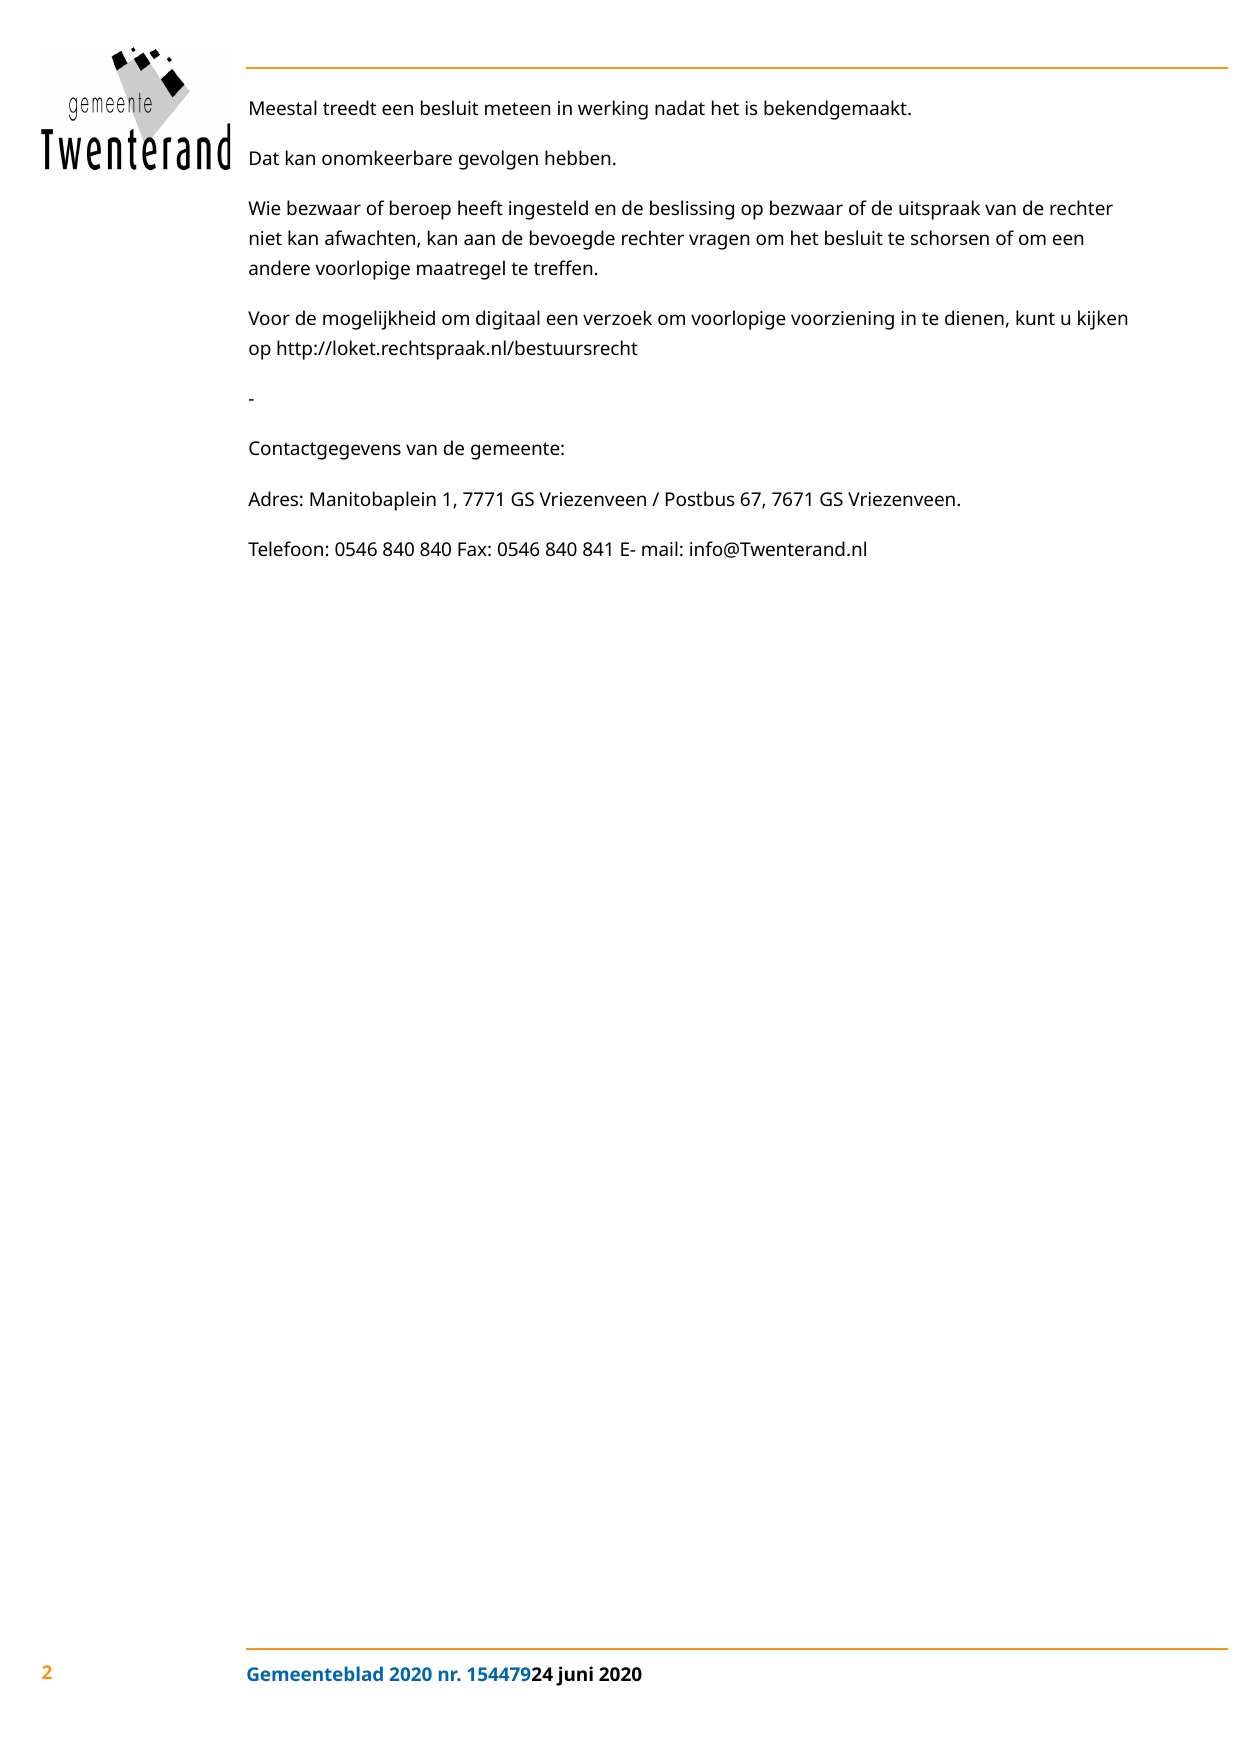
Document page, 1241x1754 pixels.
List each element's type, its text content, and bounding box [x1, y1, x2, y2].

text Contactgegevens van de gemeente: [248, 436, 1152, 461]
text Dat kan onomkeerbare gevolgen hebben. [248, 145, 1152, 171]
text Adres: Manitobaplein 1, 7771 GS Vriezenveen / Postbus 67, 7671 GS Vriezenveen. [248, 486, 1152, 512]
picture [41, 47, 231, 172]
text - [248, 385, 1152, 411]
text Wie bezwaar of beroep heeft ingesteld en de beslissing op bezwaar of de uitspraak van de rechter niet kan afwachten, kan aan de bevoegde rechter vragen om het besluit te schorsen of om een andere voorlopige maatregel te treffen. [248, 196, 1152, 281]
text Voor de mogelijkheid om digitaal een verzoek om voorlopige voorziening in te dienen, kunt u kijken op http://loket.rechtspraak.nl/bestuursrecht [248, 305, 1152, 361]
text Telefoon: 0546 840 840 Fax: 0546 840 841 E- mail: info@Twenterand.nl [248, 536, 1152, 562]
text Meestal treedt een besluit meteen in werking nadat het is bekendgemaakt. [248, 95, 1152, 121]
